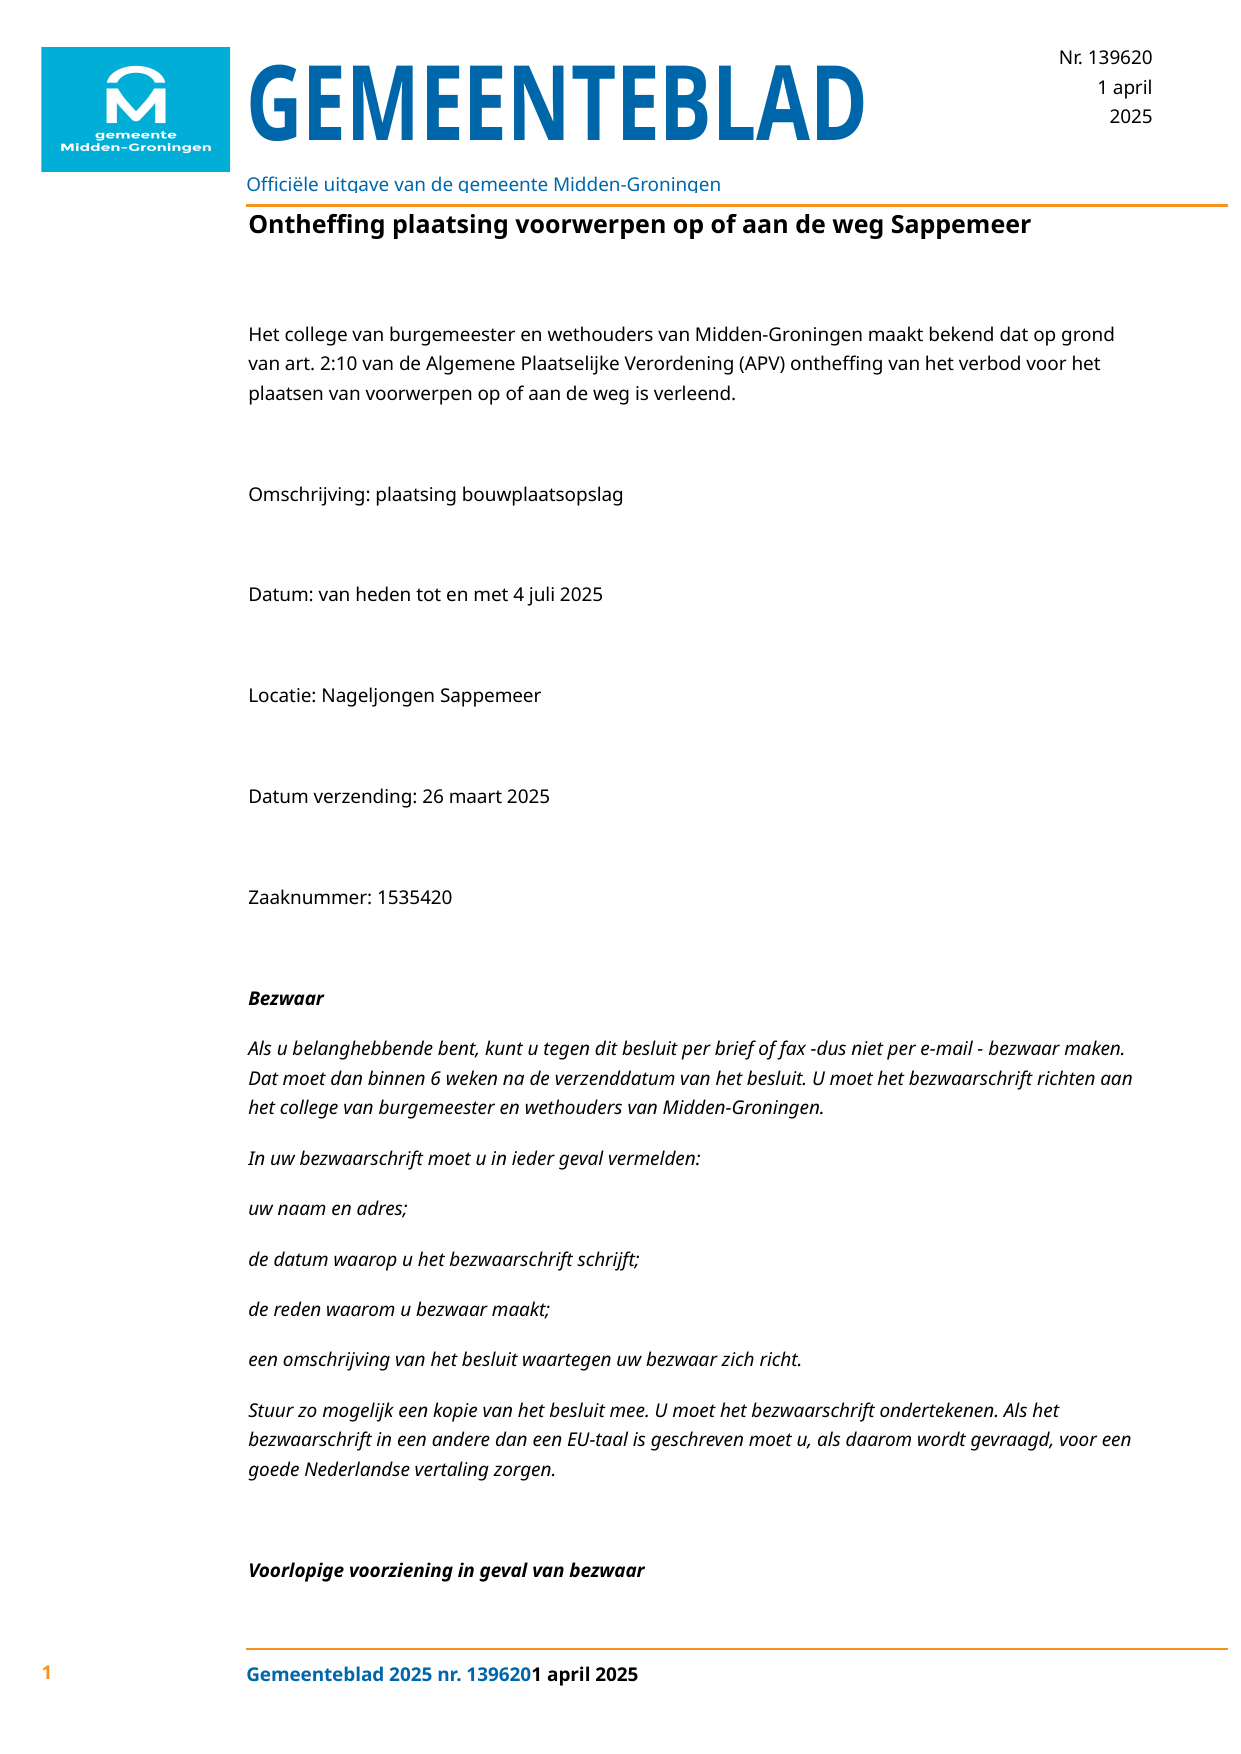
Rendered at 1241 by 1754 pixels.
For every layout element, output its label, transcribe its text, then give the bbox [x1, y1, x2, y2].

text Datum verzending: 26 maart 2025 [248, 783, 1152, 809]
text een omschrijving van het besluit waartegen uw bezwaar zich richt. [248, 1347, 1152, 1372]
text Als u belanghebbende bent, kunt u tegen dit besluit per brief of fax -dus niet per e-mail - bezwaar maken. Dat moet dan binnen 6 weken na de verzenddatum van het besluit. U moet het bezwaarschrift richten aan het college van burgemeester en wethouders van Midden-Groningen. [248, 1035, 1152, 1120]
picture [184, 146, 190, 153]
text Ontheffing plaatsing voorwerpen op of aan de weg Sappemeer [248, 207, 1152, 241]
text de datum waarop u het bezwaarschrift schrijft; [248, 1246, 1152, 1271]
text In uw bezwaarschrift moet u in ieder geval vermelden: [248, 1145, 1152, 1171]
text Omschrijving: plaatsing bouwplaatsopslag [248, 481, 1152, 506]
text Stuur zo mogelijk een kopie van het besluit mee. U moet het bezwaarschrift ondertekenen. Als het bezwaarschrift in een andere dan een EU-taal is geschreven moet u, als daarom wordt gevraagd, voor een goede Nederlandse vertaling zorgen. [248, 1397, 1152, 1482]
picture [107, 89, 165, 122]
text Locatie: Nageljongen Sappemeer [248, 682, 1152, 708]
text Het college van burgemeester en wethouders van Midden-Groningen maakt bekend dat op grond van art. 2:10 van de Algemene Plaatselijke Verordening (APV) ontheffing van het verbod voor het plaatsen van voorwerpen op of aan de weg is verleend. [248, 321, 1152, 406]
text de reden waarom u bezwaar maakt; [248, 1296, 1152, 1322]
text uw naam en adres; [248, 1195, 1152, 1221]
picture [108, 66, 164, 82]
text Zaaknummer: 1535420 [248, 884, 1152, 910]
text Datum: van heden tot en met 4 juli 2025 [248, 582, 1152, 607]
text Bezwaar [248, 985, 1152, 1011]
text Voorlopige voorziening in geval van bezwaar [248, 1557, 1152, 1583]
